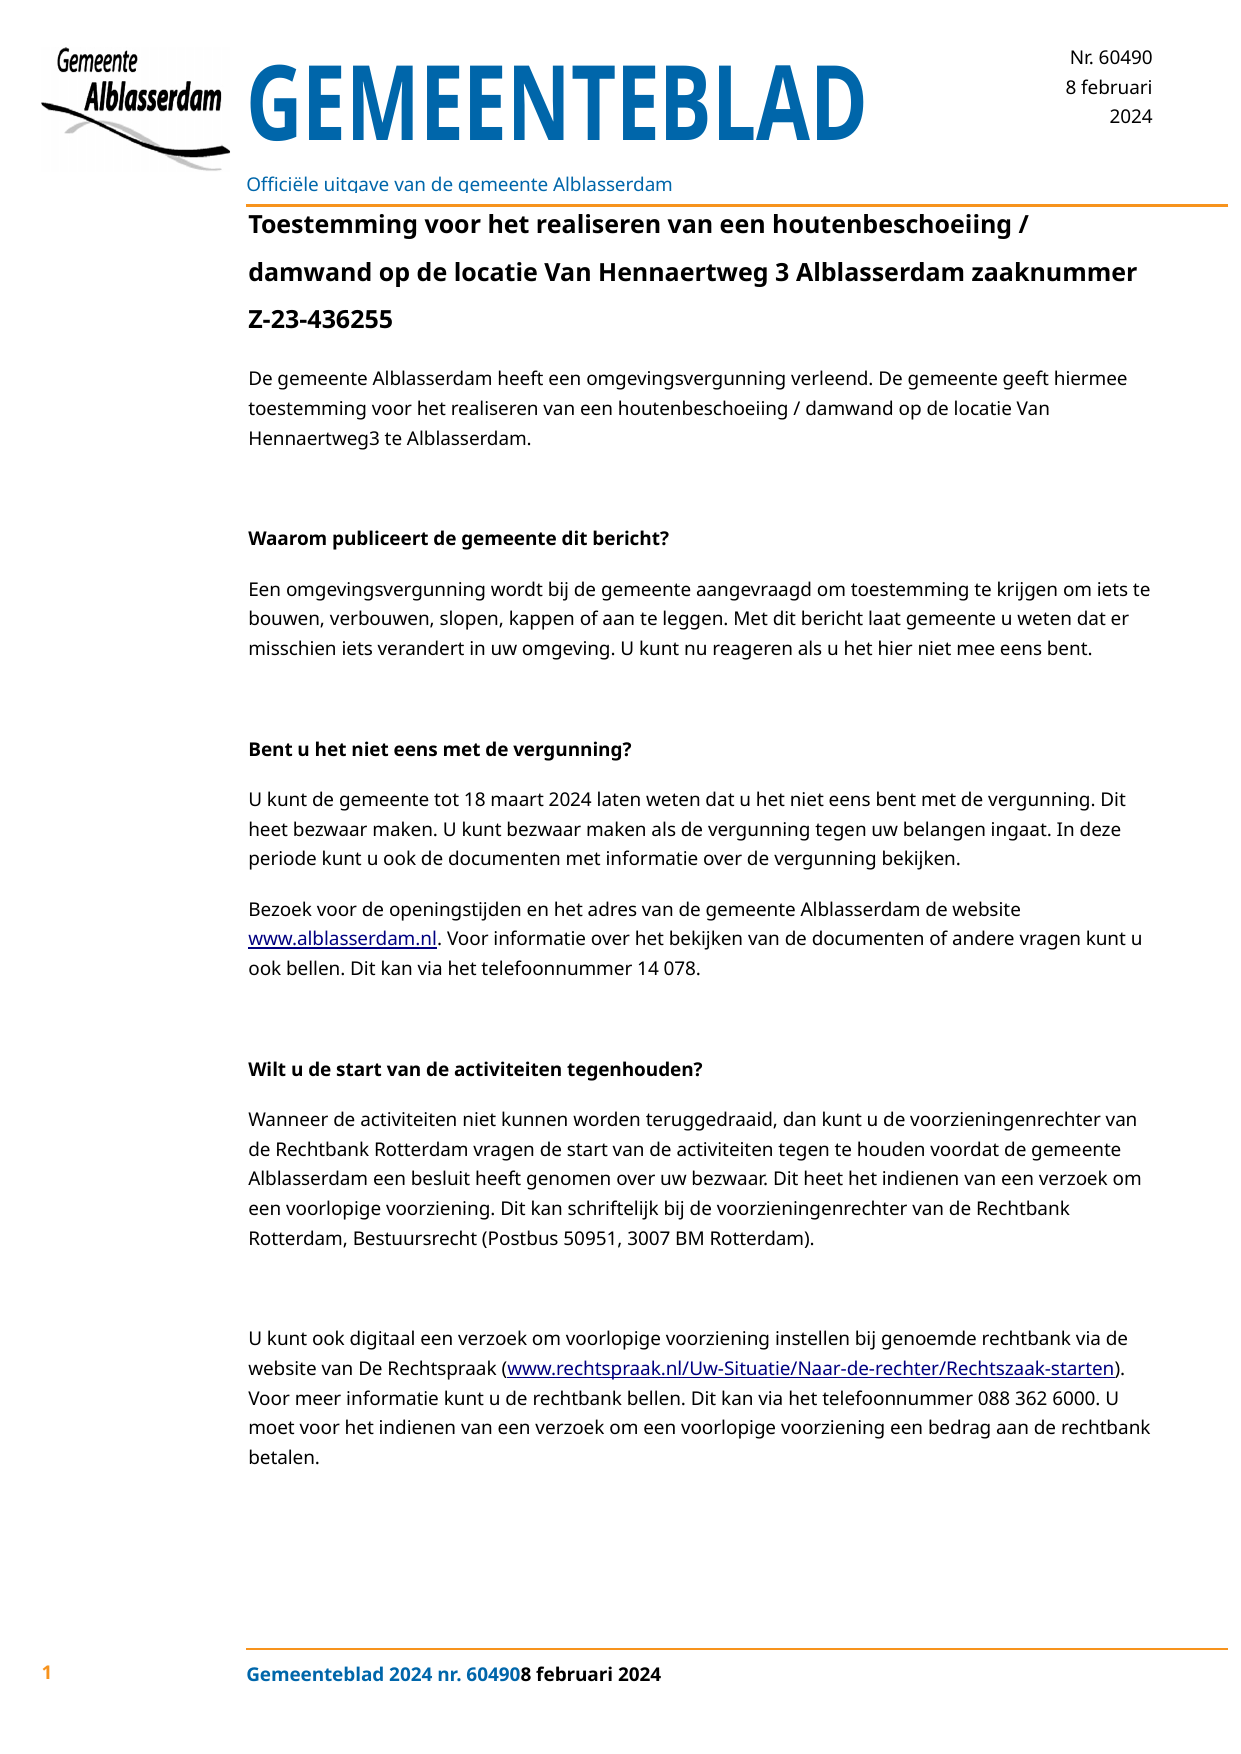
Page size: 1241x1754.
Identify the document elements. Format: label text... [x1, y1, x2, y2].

text Waarom publiceert de gemeente dit bericht? [248, 526, 1152, 551]
text U kunt de gemeente tot 18 maart 2024 laten weten dat u het niet eens bent met de vergunning. Dit heet bezwaar maken. U kunt bezwaar maken als de vergunning tegen uw belangen ingaat. In deze periode kunt u ook de documenten met informatie over de vergunning bekijken. [248, 786, 1152, 871]
text U kunt ook digitaal een verzoek om voorlopige voorziening instellen bij genoemde rechtbank via de website van De Rechtspraak (www.rechtspraak.nl/Uw-Situatie/Naar-de-rechter/Rechtszaak-starten). Voor meer informatie kunt u de rechtbank bellen. Dit kan via het telefoonnummer 088 362 6000. U moet voor het indienen van een verzoek om een voorlopige voorziening een bedrag aan de rechtbank betalen. [248, 1326, 1152, 1469]
text Wilt u de start van de activiteiten tegenhouden? [248, 1056, 1152, 1082]
text De gemeente Alblasserdam heeft een omgevingsvergunning verleend. De gemeente geeft hiermee toestemming voor het realiseren van een houtenbeschoeiing / damwand op de locatie Van Hennaertweg3 te Alblasserdam. [248, 366, 1152, 450]
text Een omgevingsvergunning wordt bij de gemeente aangevraagd om toestemming te krijgen om iets te bouwen, verbouwen, slopen, kappen of aan te leggen. Met dit bericht laat gemeente u weten dat er misschien iets verandert in uw omgeving. U kunt nu reageren als u het hier niet mee eens bent. [248, 576, 1152, 661]
text Toestemming voor het realiseren van een houtenbeschoeiing / damwand op de locatie Van Hennaertweg 3 Alblasserdam zaaknummer Z-23-436255 [248, 207, 1152, 336]
text Wanneer de activiteiten niet kunnen worden teruggedraaid, dan kunt u de voorzieningenrechter van de Rechtbank Rotterdam vragen de start van de activiteiten tegen te houden voordat de gemeente Alblasserdam een besluit heeft genomen over uw bezwaar. Dit heet het indienen van een verzoek om een voorlopige voorziening. Dit kan schriftelijk bij de voorzieningenrechter van de Rechtbank Rotterdam, Bestuursrecht (Postbus 50951, 3007 BM Rotterdam). [248, 1106, 1152, 1250]
picture [41, 47, 231, 172]
text Bent u het niet eens met de vergunning? [248, 736, 1152, 762]
text Bezoek voor de openingstijden en het adres van de gemeente Alblasserdam de website www.alblasserdam.nl. Voor informatie over het bekijken van de documenten of andere vragen kunt u ook bellen. Dit kan via het telefoonnummer 14 078. [248, 896, 1152, 981]
